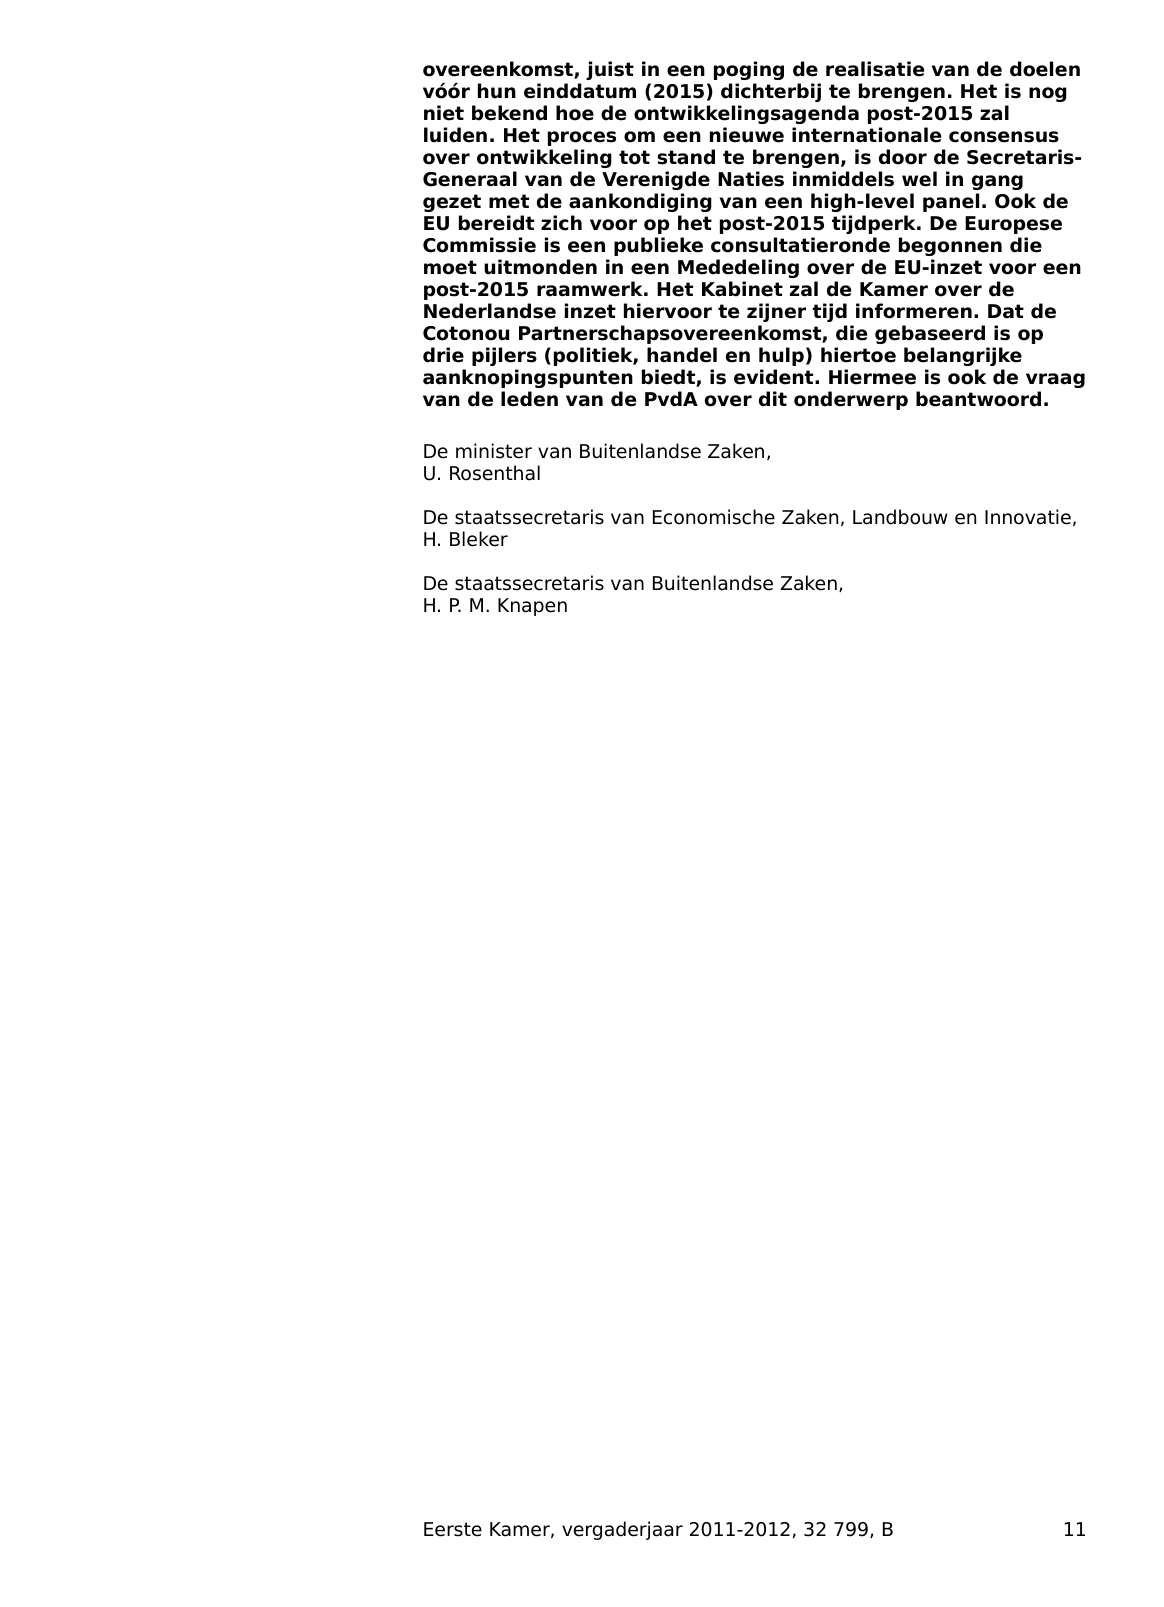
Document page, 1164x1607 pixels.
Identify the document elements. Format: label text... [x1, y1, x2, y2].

text overeenkomst, juist in een poging de realisatie van de doelen vóór hun einddatum (2015) dichterbij te brengen. Het is nog niet bekend hoe de ontwikkelingsagenda post-2015 zal luiden. Het proces om een nieuwe internationale consensus over ontwikkeling tot stand te brengen, is door de Secretaris-Generaal van de Verenigde Naties inmiddels wel in gang gezet met de aankondiging van een high-level panel. Ook de EU bereidt zich voor op het post-2015 tijdperk. De Europese Commissie is een publieke consultatieronde begonnen die moet uitmonden in een Mededeling over de EU-inzet voor een post-2015 raamwerk. Het Kabinet zal de Kamer over de Nederlandse inzet hiervoor te zijner tijd informeren. Dat de Cotonou Partnerschapsovereenkomst, die gebaseerd is op drie pijlers (politiek, handel en hulp) hiertoe belangrijke aanknopingspunten biedt, is evident. Hiermee is ook de vraag van de leden van de PvdA over dit onderwerp beantwoord. [422, 59, 1087, 411]
text De staatssecretaris van Buitenlandse Zaken, H. P. M. Knapen [422, 573, 1087, 617]
text De minister van Buitenlandse Zaken, U. Rosenthal [422, 441, 1087, 485]
text De staatssecretaris van Economische Zaken, Landbouw en Innovatie, H. Bleker [422, 507, 1087, 551]
